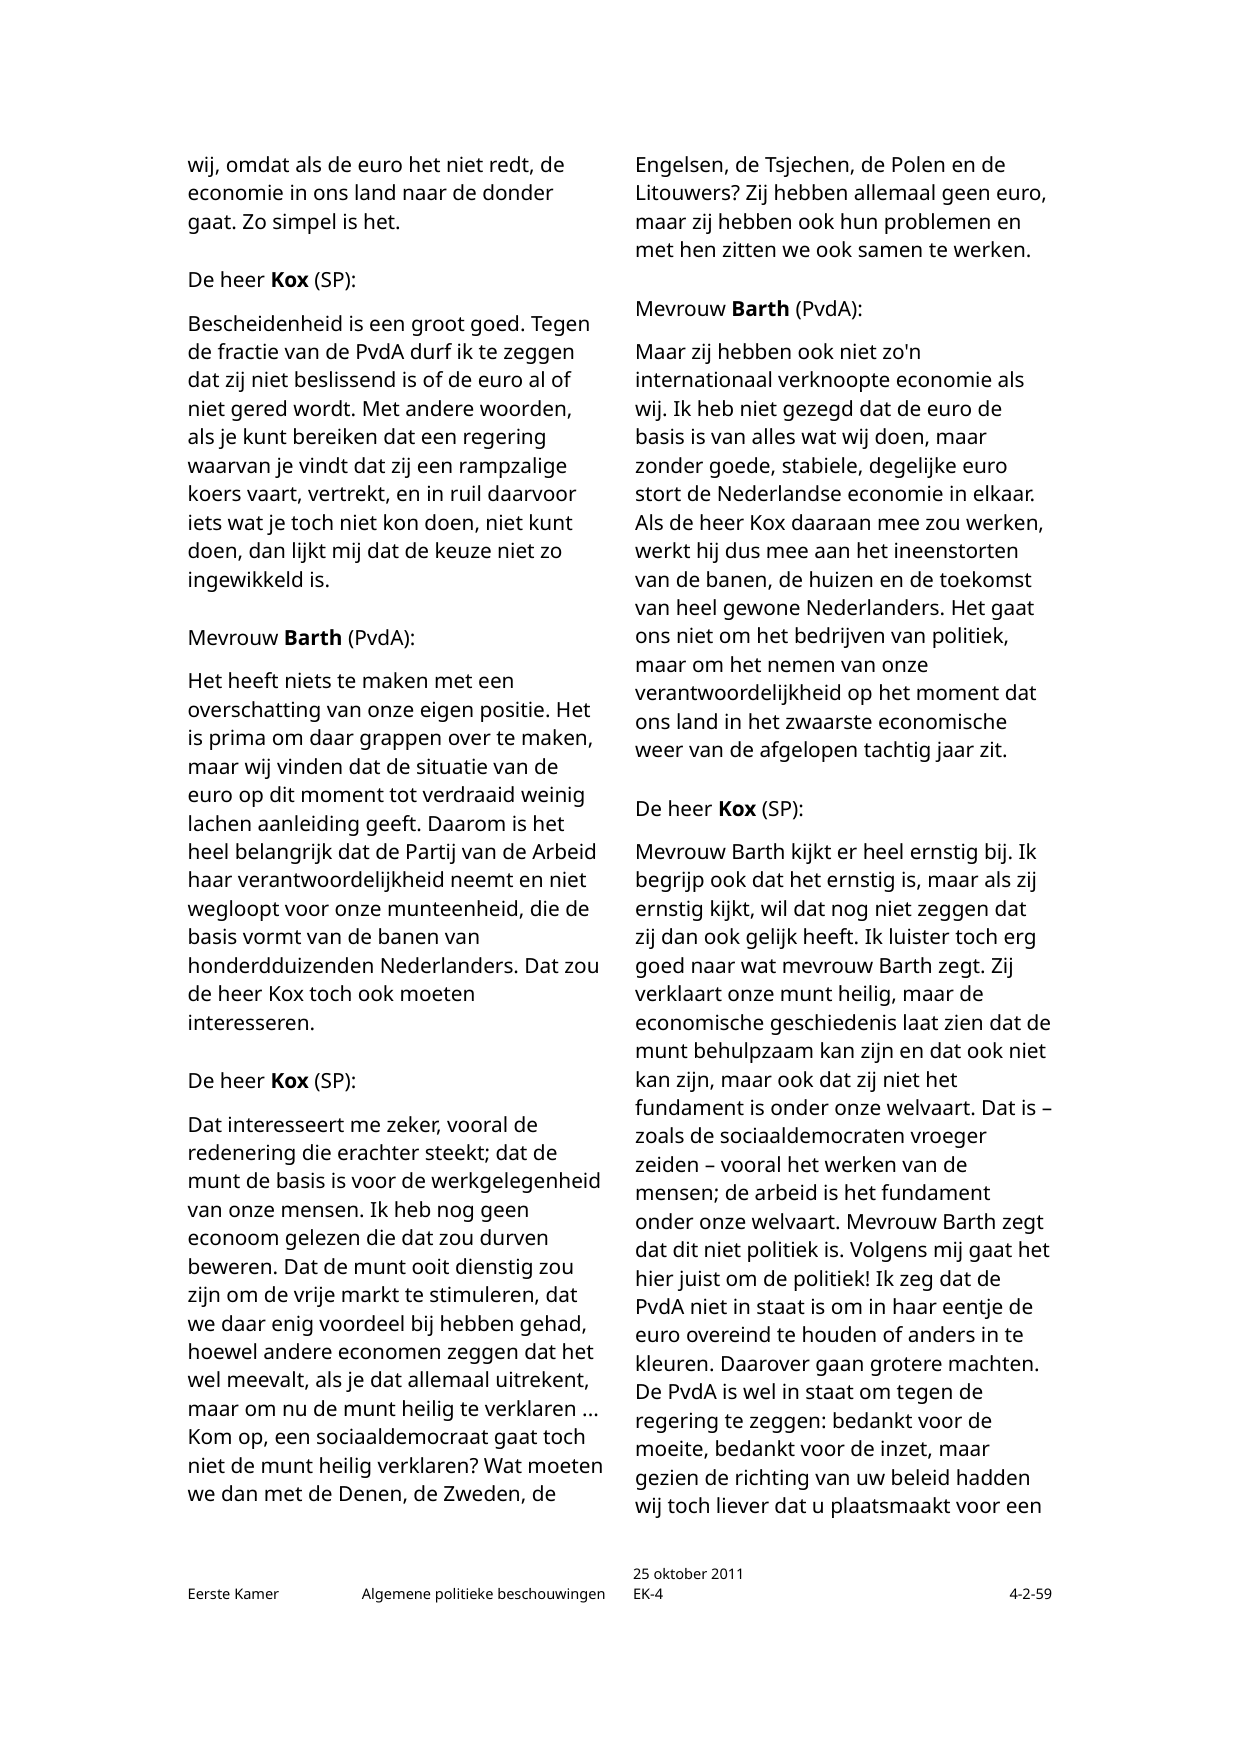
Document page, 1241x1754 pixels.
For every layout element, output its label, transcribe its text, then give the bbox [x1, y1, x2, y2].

text Dat interesseert me zeker, vooral de redenering die erachter steekt; dat de munt de basis is voor de werkgelegenheid van onze mensen. Ik heb nog geen econoom gelezen die dat zou durven beweren. Dat de munt ooit dienstig zou zijn om de vrije markt te stimuleren, dat we daar enig voordeel bij hebben gehad, hoewel andere economen zeggen dat het wel meevalt, als je dat allemaal uitrekent, maar om nu de munt heilig te verklaren ... Kom op, een sociaaldemocraat gaat toch niet de munt heilig verklaren? Wat moeten we dan met de Denen, de Zweden, de [187, 1110, 605, 1508]
text Mevrouw Barth (PvdA): [635, 294, 1053, 322]
text wij, omdat als de euro het niet redt, de economie in ons land naar de donder gaat. Zo simpel is het. [187, 150, 605, 235]
text De heer Kox (SP): [187, 1066, 605, 1095]
text Mevrouw Barth (PvdA): [187, 623, 605, 652]
text Maar zij hebben ook niet zo'n internationaal verknoopte economie als wij. Ik heb niet gezegd dat de euro de basis is van alles wat wij doen, maar zonder goede, stabiele, degelijke euro stort de Nederlandse economie in elkaar. Als de heer Kox daaraan mee zou werken, werkt hij dus mee aan het ineenstorten van de banen, de huizen en de toekomst van heel gewone Nederlanders. Het gaat ons niet om het bedrijven van politiek, maar om het nemen van onze verantwoordelijkheid op het moment dat ons land in het zwaarste economische weer van de afgelopen tachtig jaar zit. [635, 337, 1053, 764]
text Het heeft niets te maken met een overschatting van onze eigen positie. Het is prima om daar grappen over te maken, maar wij vinden dat de situatie van de euro op dit moment tot verdraaid weinig lachen aanleiding geeft. Daarom is het heel belangrijk dat de Partij van de Arbeid haar verantwoordelijkheid neemt en niet wegloopt voor onze munteenheid, die de basis vormt van de banen van honderdduizenden Nederlanders. Dat zou de heer Kox toch ook moeten interesseren. [187, 667, 605, 1036]
text De heer Kox (SP): [187, 265, 605, 294]
text Engelsen, de Tsjechen, de Polen en de Litouwers? Zij hebben allemaal geen euro, maar zij hebben ook hun problemen en met hen zitten we ook samen te werken. [635, 150, 1053, 264]
text De heer Kox (SP): [635, 794, 1053, 822]
text Bescheidenheid is een groot goed. Tegen de fractie van de PvdA durf ik te zeggen dat zij niet beslissend is of de euro al of niet gered wordt. Met andere woorden, als je kunt bereiken dat een regering waarvan je vindt dat zij een rampzalige koers vaart, vertrekt, en in ruil daarvoor iets wat je toch niet kon doen, niet kunt doen, dan lijkt mij dat de keuze niet zo ingewikkeld is. [187, 309, 605, 593]
text Mevrouw Barth kijkt er heel ernstig bij. Ik begrijp ook dat het ernstig is, maar als zij ernstig kijkt, wil dat nog niet zeggen dat zij dan ook gelijk heeft. Ik luister toch erg goed naar wat mevrouw Barth zegt. Zij verklaart onze munt heilig, maar de economische geschiedenis laat zien dat de munt behulpzaam kan zijn en dat ook niet kan zijn, maar ook dat zij niet het fundament is onder onze welvaart. Dat is – zoals de sociaaldemocraten vroeger zeiden – vooral het werken van de mensen; de arbeid is het fundament onder onze welvaart. Mevrouw Barth zegt dat dit niet politiek is. Volgens mij gaat het hier juist om de politiek! Ik zeg dat de PvdA niet in staat is om in haar eentje de euro overeind te houden of anders in te kleuren. Daarover gaan grotere machten. De PvdA is wel in staat om tegen de regering te zeggen: bedankt voor de moeite, bedankt voor de inzet, maar gezien de richting van uw beleid hadden wij toch liever dat u plaatsmaakt voor een [635, 837, 1053, 1520]
